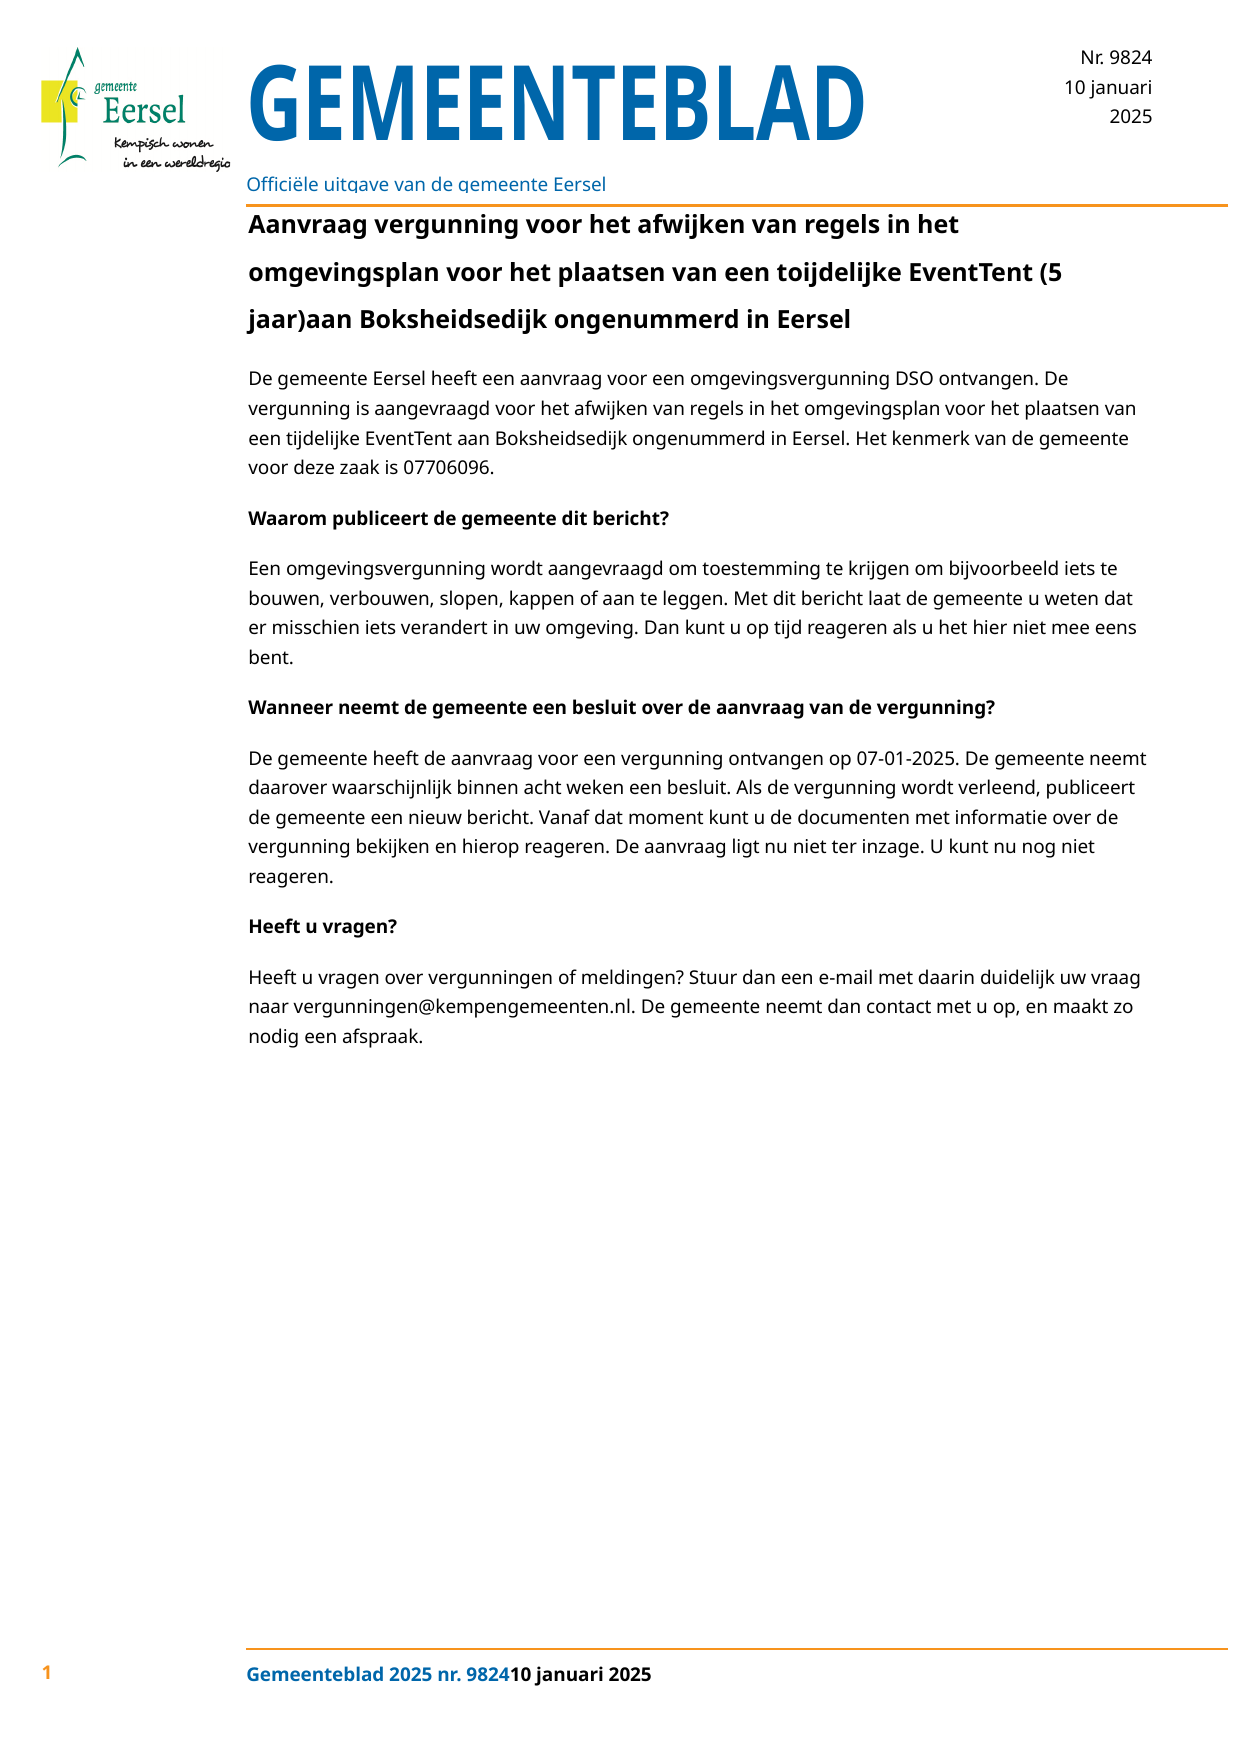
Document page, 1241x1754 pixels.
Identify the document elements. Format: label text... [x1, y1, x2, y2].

picture [41, 47, 231, 172]
text Heeft u vragen? [248, 913, 1152, 939]
text De gemeente Eersel heeft een aanvraag voor een omgevingsvergunning DSO ontvangen. De vergunning is aangevraagd voor het afwijken van regels in het omgevingsplan voor het plaatsen van een tijdelijke EventTent aan Boksheidsedijk ongenummerd in Eersel. Het kenmerk van de gemeente voor deze zaak is 07706096. [248, 366, 1152, 480]
text Wanneer neemt de gemeente een besluit over de aanvraag van de vergunning? [248, 694, 1152, 720]
text Aanvraag vergunning voor het afwijken van regels in het omgevingsplan voor het plaatsen van een toijdelijke EventTent (5 jaar)aan Boksheidsedijk ongenummerd in Eersel [248, 207, 1152, 336]
text De gemeente heeft de aanvraag voor een vergunning ontvangen op 07-01-2025. De gemeente neemt daarover waarschijnlijk binnen acht weken een besluit. Als de vergunning wordt verleend, publiceert de gemeente een nieuw bericht. Vanaf dat moment kunt u de documenten met informatie over de vergunning bekijken en hierop reageren. De aanvraag ligt nu niet ter inzage. U kunt nu nog niet reageren. [248, 745, 1152, 889]
text Heeft u vragen over vergunningen of meldingen? Stuur dan een e-mail met daarin duidelijk uw vraag naar vergunningen@kempengemeenten.nl. De gemeente neemt dan contact met u op, en maakt zo nodig een afspraak. [248, 964, 1152, 1049]
text Waarom publiceert de gemeente dit bericht? [248, 505, 1152, 530]
text Een omgevingsvergunning wordt aangevraagd om toestemming te krijgen om bijvoorbeeld iets te bouwen, verbouwen, slopen, kappen of aan te leggen. Met dit bericht laat de gemeente u weten dat er misschien iets verandert in uw omgeving. Dan kunt u op tijd reageren als u het hier niet mee eens bent. [248, 555, 1152, 669]
